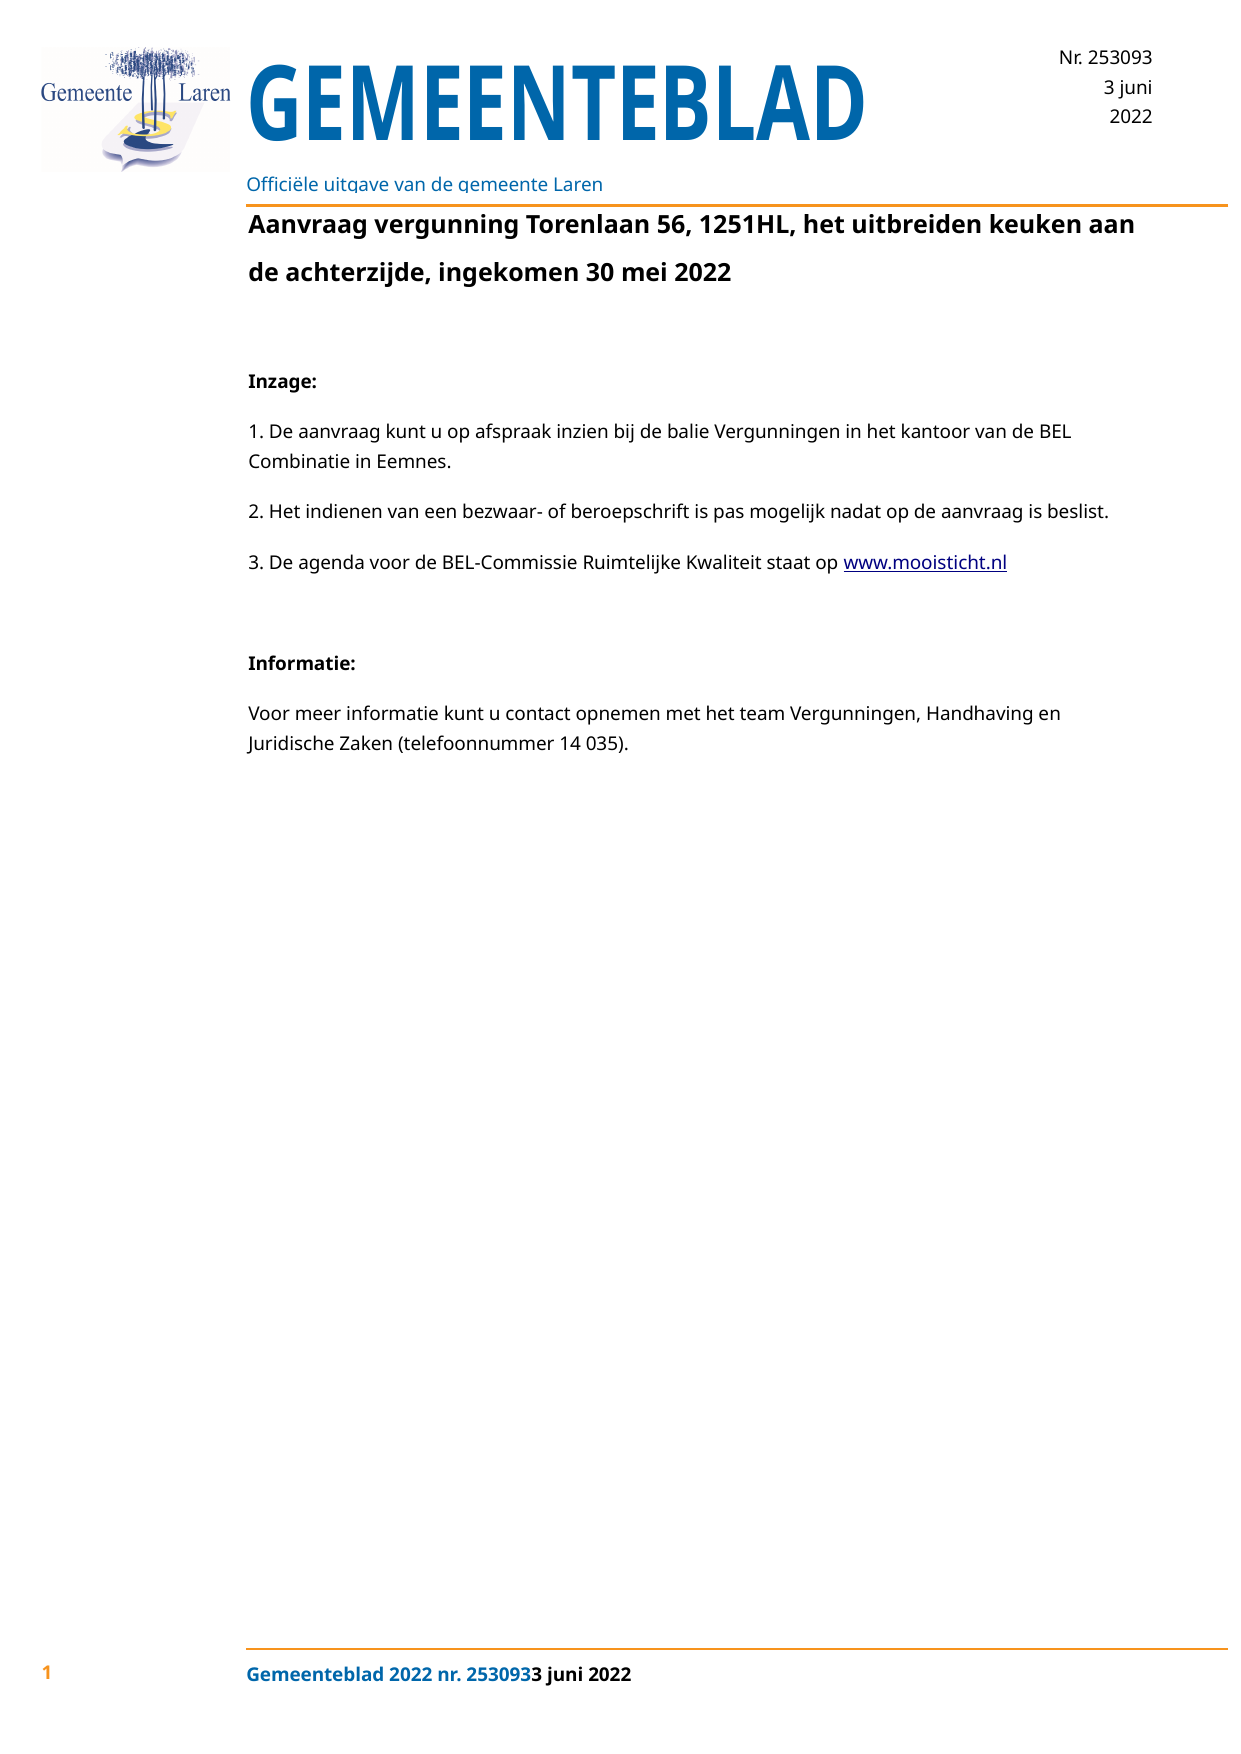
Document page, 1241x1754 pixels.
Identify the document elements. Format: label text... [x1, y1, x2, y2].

text Aanvraag vergunning Torenlaan 56, 1251HL, het uitbreiden keuken aan de achterzijde, ingekomen 30 mei 2022 [248, 207, 1152, 288]
text Voor meer informatie kunt u contact opnemen met het team Vergunningen, Handhaving en Juridische Zaken (telefoonnummer 14 035). [248, 700, 1152, 756]
text 3. De agenda voor de BEL-Commissie Ruimtelijke Kwaliteit staat op www.mooisticht.nl [248, 549, 1152, 575]
picture [41, 47, 231, 172]
text Inzage: [248, 368, 1152, 394]
text 2. Het indienen van een bezwaar- of beroepschrift is pas mogelijk nadat op de aanvraag is beslist. [248, 499, 1152, 524]
text Informatie: [248, 650, 1152, 676]
text 1. De aanvraag kunt u op afspraak inzien bij de balie Vergunningen in het kantoor van de BEL Combinatie in Eemnes. [248, 419, 1152, 474]
